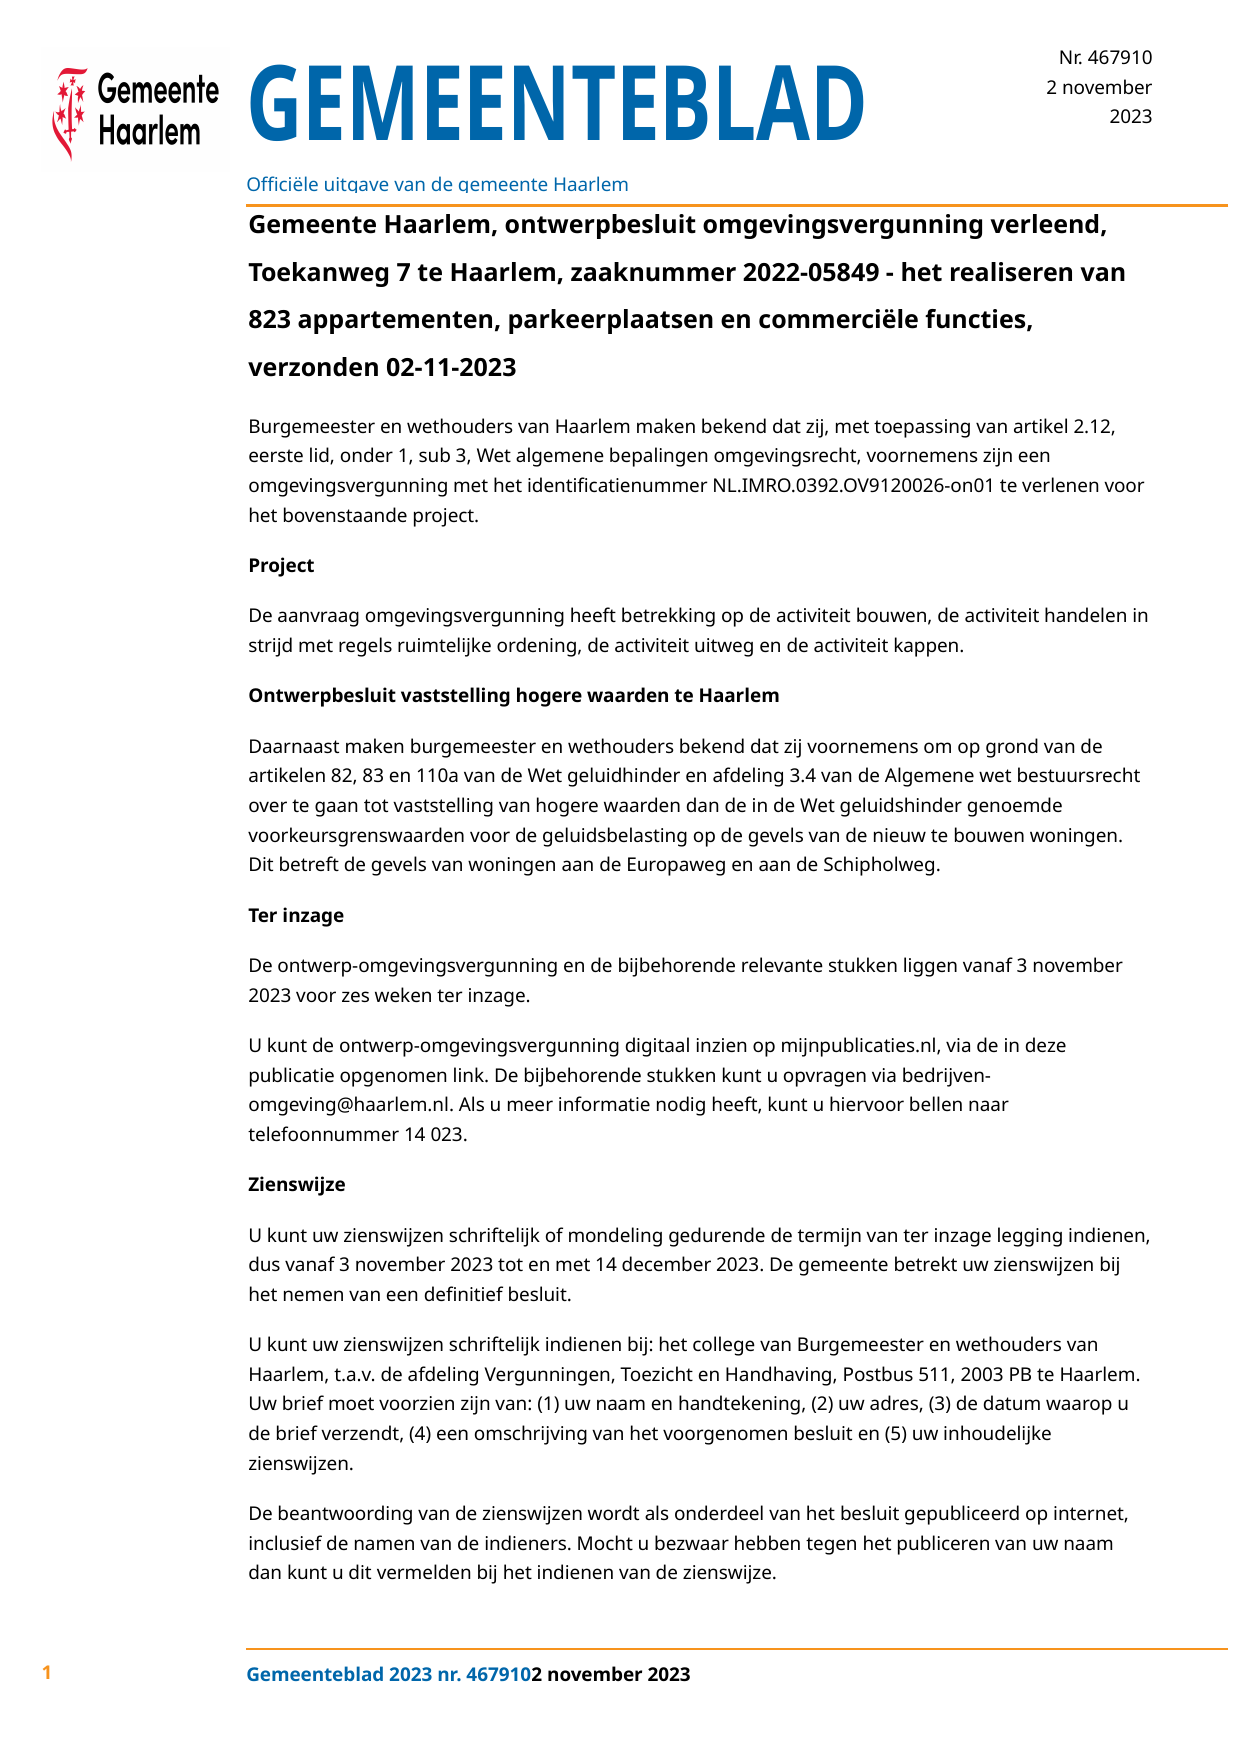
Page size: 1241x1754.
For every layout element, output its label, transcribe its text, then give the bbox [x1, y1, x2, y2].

text De beantwoording van de zienswijzen wordt als onderdeel van het besluit gepubliceerd op internet, inclusief de namen van de indieners. Mocht u bezwaar hebben tegen het publiceren van uw naam dan kunt u dit vermelden bij het indienen van de zienswijze. [248, 1500, 1152, 1585]
text Project [248, 552, 1152, 578]
text U kunt uw zienswijzen schriftelijk indienen bij: het college van Burgemeester en wethouders van Haarlem, t.a.v. de afdeling Vergunningen, Toezicht en Handhaving, Postbus 511, 2003 PB te Haarlem. Uw brief moet voorzien zijn van: (1) uw naam en handtekening, (2) uw adres, (3) de datum waarop u de brief verzendt, (4) een omschrijving van het voorgenomen besluit en (5) uw inhoudelijke zienswijzen. [248, 1331, 1152, 1476]
text Gemeente Haarlem, ontwerpbesluit omgevingsvergunning verleend, Toekanweg 7 te Haarlem, zaaknummer 2022-05849 - het realiseren van 823 appartementen, parkeerplaatsen en commerciële functies, verzonden 02-11-2023 [248, 207, 1152, 384]
text De ontwerp-omgevingsvergunning en de bijbehorende relevante stukken liggen vanaf 3 november 2023 voor zes weken ter inzage. [248, 952, 1152, 1008]
text Zienswijze [248, 1171, 1152, 1197]
text De aanvraag omgevingsvergunning heeft betrekking op de activiteit bouwen, de activiteit handelen in strijd met regels ruimtelijke ordening, de activiteit uitweg en de activiteit kappen. [248, 603, 1152, 658]
text Ter inzage [248, 902, 1152, 928]
picture [41, 47, 231, 172]
text Ontwerpbesluit vaststelling hogere waarden te Haarlem [248, 683, 1152, 708]
text U kunt uw zienswijzen schriftelijk of mondeling gedurende de termijn van ter inzage legging indienen, dus vanaf 3 november 2023 tot en met 14 december 2023. De gemeente betrekt uw zienswijzen bij het nemen van een definitief besluit. [248, 1222, 1152, 1307]
text Daarnaast maken burgemeester en wethouders bekend dat zij voornemens om op grond van de artikelen 82, 83 en 110a van de Wet geluidhinder en afdeling 3.4 van de Algemene wet bestuursrecht over te gaan tot vaststelling van hogere waarden dan de in de Wet geluidshinder genoemde voorkeursgrenswaarden voor de geluidsbelasting op de gevels van de nieuw te bouwen woningen. Dit betreft de gevels van woningen aan de Europaweg en aan de Schipholweg. [248, 733, 1152, 877]
text U kunt de ontwerp-omgevingsvergunning digitaal inzien op mijnpublicaties.nl, via de in deze publicatie opgenomen link. De bijbehorende stukken kunt u opvragen via bedrijven-omgeving@haarlem.nl. Als u meer informatie nodig heeft, kunt u hiervoor bellen naar telefoonnummer 14 023. [248, 1032, 1152, 1147]
text Burgemeester en wethouders van Haarlem maken bekend dat zij, met toepassing van artikel 2.12, eerste lid, onder 1, sub 3, Wet algemene bepalingen omgevingsrecht, voornemens zijn een omgevingsvergunning met het identificatienummer NL.IMRO.0392.OV9120026-on01 te verlenen voor het bovenstaande project. [248, 413, 1152, 528]
